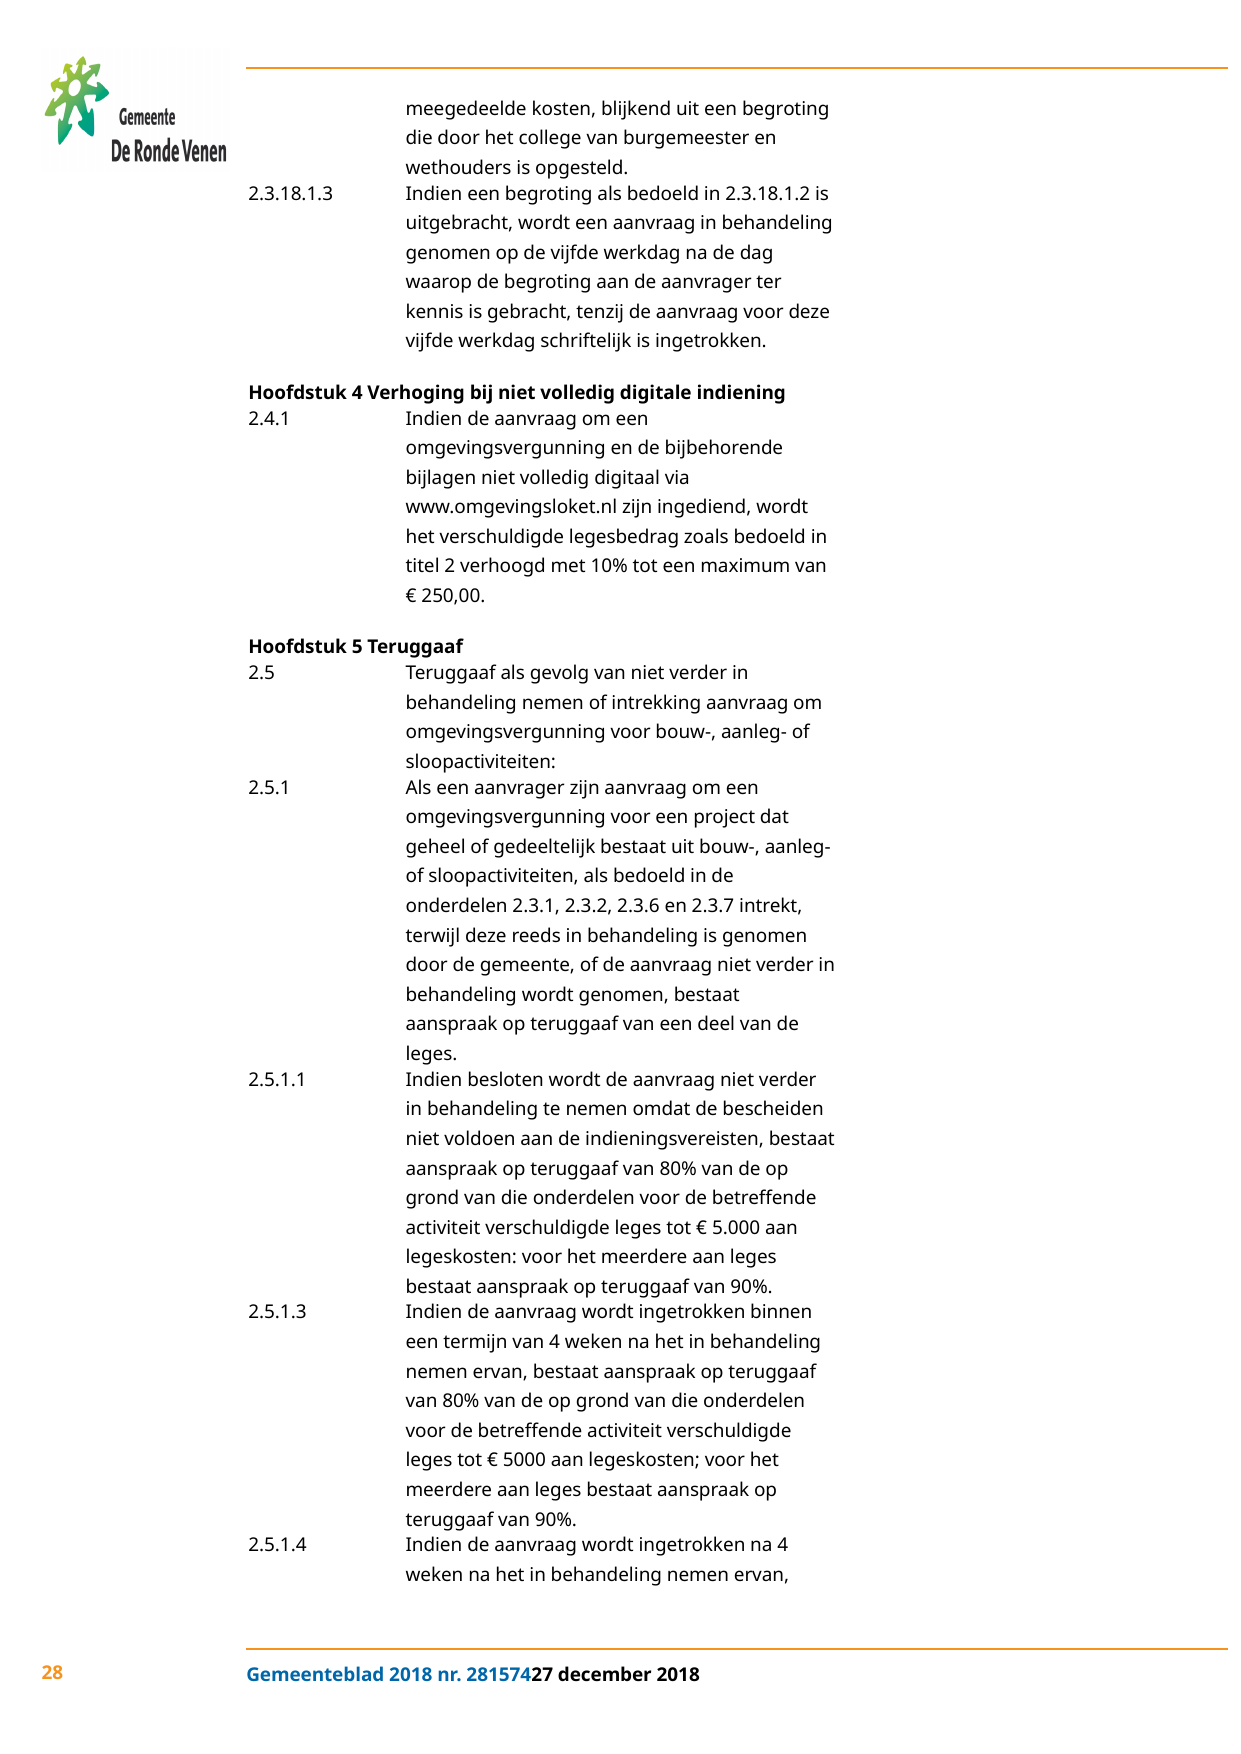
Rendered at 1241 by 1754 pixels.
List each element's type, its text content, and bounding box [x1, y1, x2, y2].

table_cell Teruggaaf als gevolg van niet verder in behandeling nemen of intrekking aanvraag om omgevingsvergunning voor bouw-, aanleg- of sloopactiviteiten: [405, 660, 837, 774]
table_cell [837, 1066, 994, 1299]
table_cell [994, 95, 1152, 180]
table_cell [248, 353, 837, 379]
table_cell [837, 180, 994, 353]
table_cell [994, 1066, 1152, 1299]
table_cell 2.5.1.1 [248, 1066, 405, 1299]
table_cell [837, 379, 994, 405]
table_cell Indien de aanvraag wordt ingetrokken binnen een termijn van 4 weken na het in behandeling nemen ervan, bestaat aanspraak op teruggaaf van 80% van de op grond van die onderdelen voor de betreffende activiteit verschuldigde leges tot € 5000 aan legeskosten; voor het meerdere aan leges bestaat aanspraak op teruggaaf van 90%. [405, 1299, 837, 1532]
table_cell [994, 774, 1152, 1066]
table_cell [994, 634, 1152, 659]
table_cell [994, 379, 1152, 405]
table_cell [837, 405, 994, 608]
table_cell Hoofdstuk 4 Verhoging bij niet volledig digitale indiening [248, 379, 837, 405]
table_cell 2.5.1.3 [248, 1299, 405, 1532]
picture [41, 47, 231, 172]
table_cell [837, 634, 994, 659]
table_cell [837, 353, 994, 379]
table_cell Indien de aanvraag om een omgevingsvergunning en de bijbehorende bijlagen niet volledig digitaal via www.omgevingsloket.nl zijn ingediend, wordt het verschuldigde legesbedrag zoals bedoeld in titel 2 verhoogd met 10% tot een maximum van € 250,00. [405, 405, 837, 608]
table_cell Als een aanvrager zijn aanvraag om een omgevingsvergunning voor een project dat geheel of gedeeltelijk bestaat uit bouw-, aanleg- of sloopactiviteiten, als bedoeld in de onderdelen 2.3.1, 2.3.2, 2.3.6 en 2.3.7 intrekt, terwijl deze reeds in behandeling is genomen door de gemeente, of de aanvraag niet verder in behandeling wordt genomen, bestaat aanspraak op teruggaaf van een deel van de leges. [405, 774, 837, 1066]
table_cell [994, 1532, 1152, 1587]
table_cell 2.5 [248, 660, 405, 774]
table_cell 2.4.1 [248, 405, 405, 608]
table_cell Indien besloten wordt de aanvraag niet verder in behandeling te nemen omdat de bescheiden niet voldoen aan de indieningsvereisten, bestaat aanspraak op teruggaaf van 80% van de op grond van die onderdelen voor de betreffende activiteit verschuldigde leges tot € 5.000 aan legeskosten: voor het meerdere aan leges bestaat aanspraak op teruggaaf van 90%. [405, 1066, 837, 1299]
table_cell [248, 95, 405, 180]
table_cell [837, 1299, 994, 1532]
table_cell [837, 774, 994, 1066]
table_cell meegedeelde kosten, blijkend uit een begroting die door het college van burgemeester en wethouders is opgesteld. [405, 95, 837, 180]
table_cell [994, 1299, 1152, 1532]
table_cell [837, 1532, 994, 1587]
table_cell 2.3.18.1.3 [248, 180, 405, 353]
table_cell [994, 608, 1152, 634]
table_cell [837, 95, 994, 180]
table_cell Hoofdstuk 5 Teruggaaf [248, 634, 837, 659]
table_cell Indien een begroting als bedoeld in 2.3.18.1.2 is uitgebracht, wordt een aanvraag in behandeling genomen op de vijfde werkdag na de dag waarop de begroting aan de aanvrager ter kennis is gebracht, tenzij de aanvraag voor deze vijfde werkdag schriftelijk is ingetrokken. [405, 180, 837, 353]
table_cell [994, 405, 1152, 608]
table_cell [837, 660, 994, 774]
table_cell [994, 660, 1152, 774]
table_cell 2.5.1.4 [248, 1532, 405, 1587]
table_cell 2.5.1 [248, 774, 405, 1066]
table_cell [994, 180, 1152, 353]
table_cell [994, 353, 1152, 379]
table_cell [248, 608, 837, 634]
table_cell [837, 608, 994, 634]
table_cell Indien de aanvraag wordt ingetrokken na 4 weken na het in behandeling nemen ervan, [405, 1532, 837, 1587]
